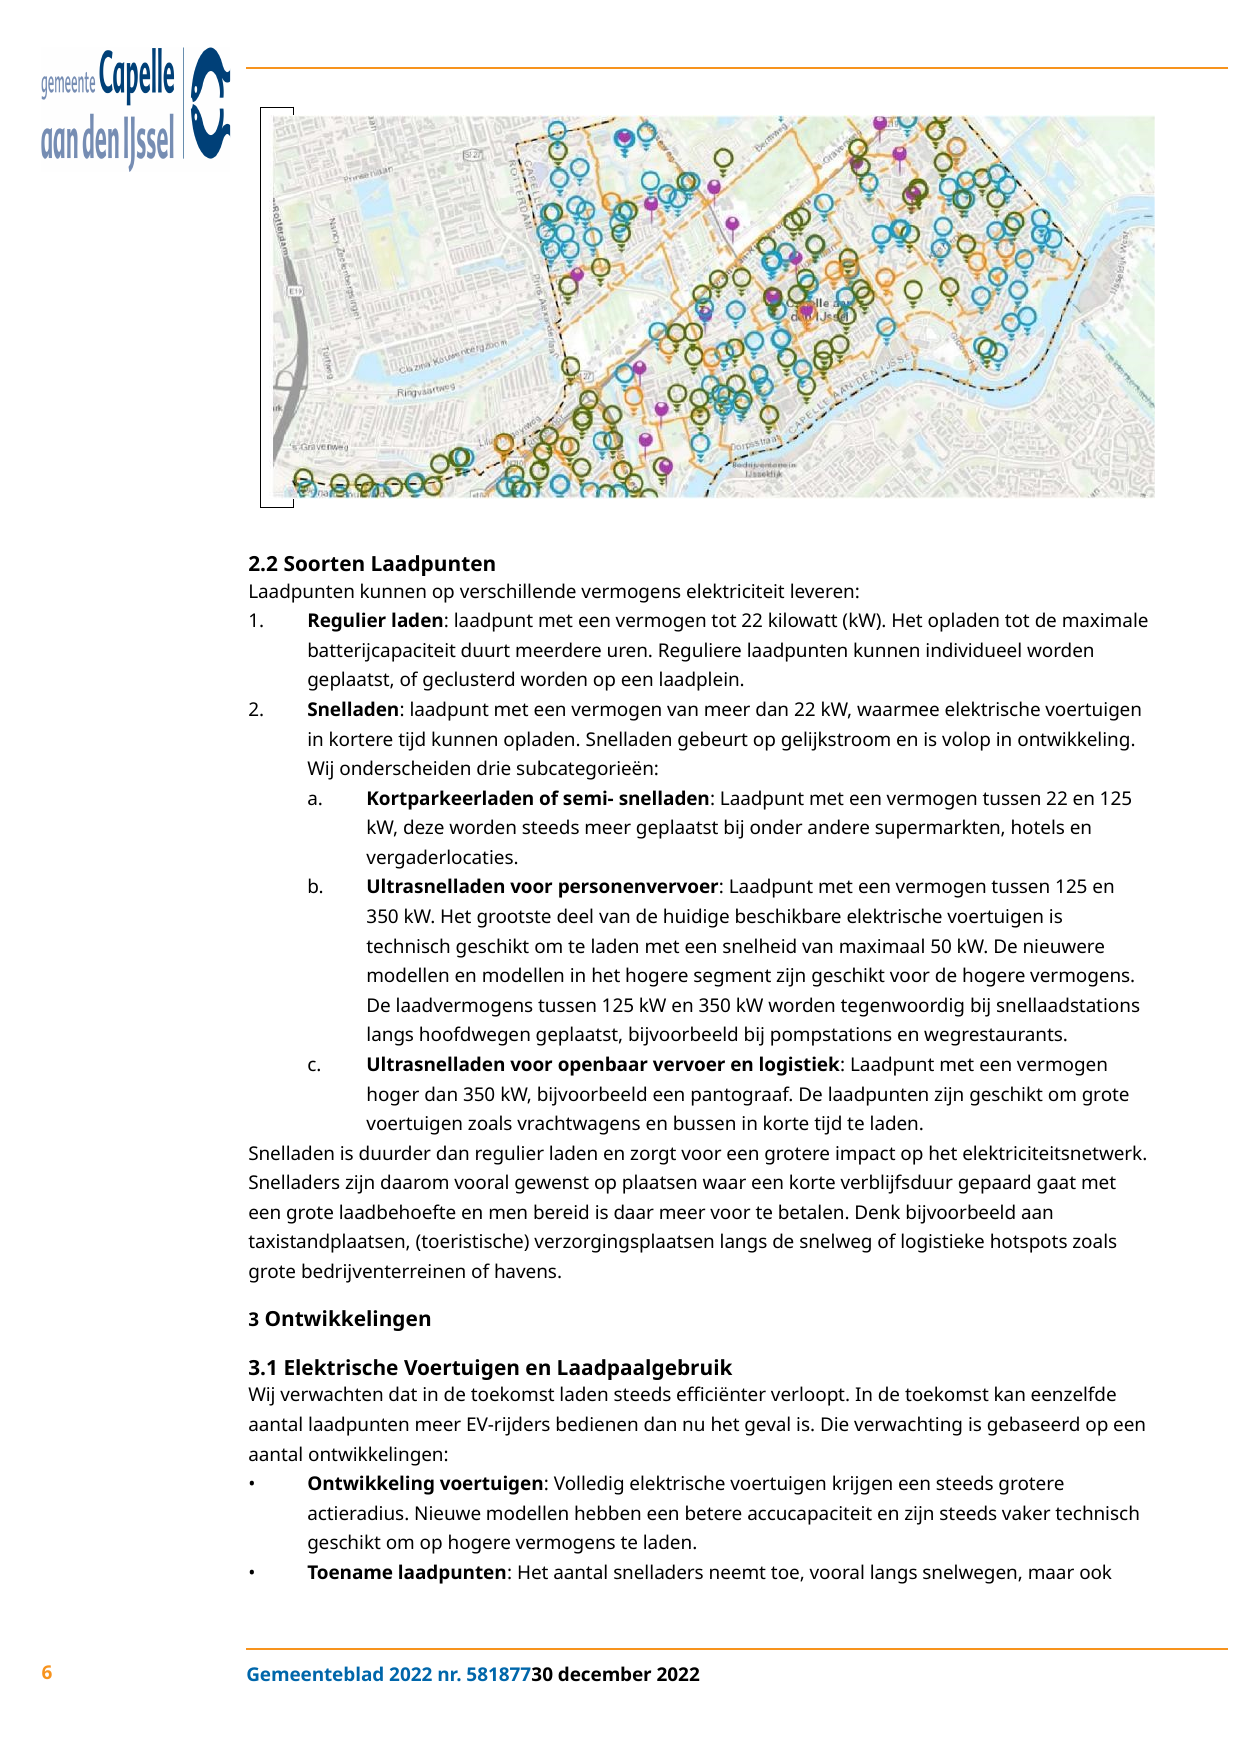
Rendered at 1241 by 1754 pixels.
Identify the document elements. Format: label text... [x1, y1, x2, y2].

text Laadpunten kunnen op verschillende vermogens elektriciteit leveren: [248, 578, 1152, 604]
list Snelladen: laadpunt met een vermogen van meer dan 22 kW, waarmee elektrische voertuigen in kortere tijd kunnen opladen. Snelladen gebeurt op gelijkstroom en is volop in ontwikkeling. Wij onderscheiden drie subcategorieën: [248, 696, 1152, 781]
list Ultrasnelladen voor openbaar vervoer en logistiek: Laadpunt met een vermogen hoger dan 350 kW, bijvoorbeeld een pantograaf. De laadpunten zijn geschikt om grote voertuigen zoals vrachtwagens en bussen in korte tijd te laden. [307, 1051, 1152, 1136]
list Kortparkeerladen of semi- snelladen: Laadpunt met een vermogen tussen 22 en 125 kW, deze worden steeds meer geplaatst bij onder andere supermarkten, hotels en vergaderlocaties. [307, 785, 1152, 870]
list Toename laadpunten: Het aantal snelladers neemt toe, vooral langs snelwegen, maar ook [248, 1559, 1152, 1585]
picture [268, 115, 1155, 499]
list Ontwikkeling voertuigen: Volledig elektrische voertuigen krijgen een steeds grotere actieradius. Nieuwe modellen hebben een betere accucapaciteit en zijn steeds vaker technisch geschikt om op hogere vermogens te laden. [248, 1470, 1152, 1555]
list Regulier laden: laadpunt met een vermogen tot 22 kilowatt (kW). Het opladen tot de maximale batterijcapaciteit duurt meerdere uren. Reguliere laadpunten kunnen individueel worden geplaatst, of geclusterd worden op een laadplein. [248, 607, 1152, 692]
text Wij verwachten dat in de toekomst laden steeds efficiënter verloopt. In de toekomst kan eenzelfde aantal laadpunten meer EV-rijders bedienen dan nu het geval is. Die verwachting is gebaseerd op een aantal ontwikkelingen: [248, 1382, 1152, 1467]
text 2.2 Soorten Laadpunten [248, 549, 1152, 578]
text 3.1 Elektrische Voertuigen en Laadpaalgebruik [248, 1353, 1152, 1382]
text 3 Ontwikkelingen [248, 1304, 1152, 1332]
picture [41, 47, 231, 172]
text Snelladen is duurder dan regulier laden en zorgt voor een grotere impact op het elektriciteitsnetwerk. Snelladers zijn daarom vooral gewenst op plaatsen waar een korte verblijfsduur gepaard gaat met een grote laadbehoefte en men bereid is daar meer voor te betalen. Denk bijvoorbeeld aan taxistandplaatsen, (toeristische) verzorgingsplaatsen langs de snelweg of logistieke hotspots zoals grote bedrijventerreinen of havens. [248, 1140, 1152, 1284]
list Ultrasnelladen voor personenvervoer: Laadpunt met een vermogen tussen 125 en 350 kW. Het grootste deel van de huidige beschikbare elektrische voertuigen is technisch geschikt om te laden met een snelheid van maximaal 50 kW. De nieuwere modellen en modellen in het hogere segment zijn geschikt voor de hogere vermogens. De laadvermogens tussen 125 kW en 350 kW worden tegenwoordig bij snellaadstations langs hoofdwegen geplaatst, bijvoorbeeld bij pompstations en wegrestaurants. [307, 874, 1152, 1047]
